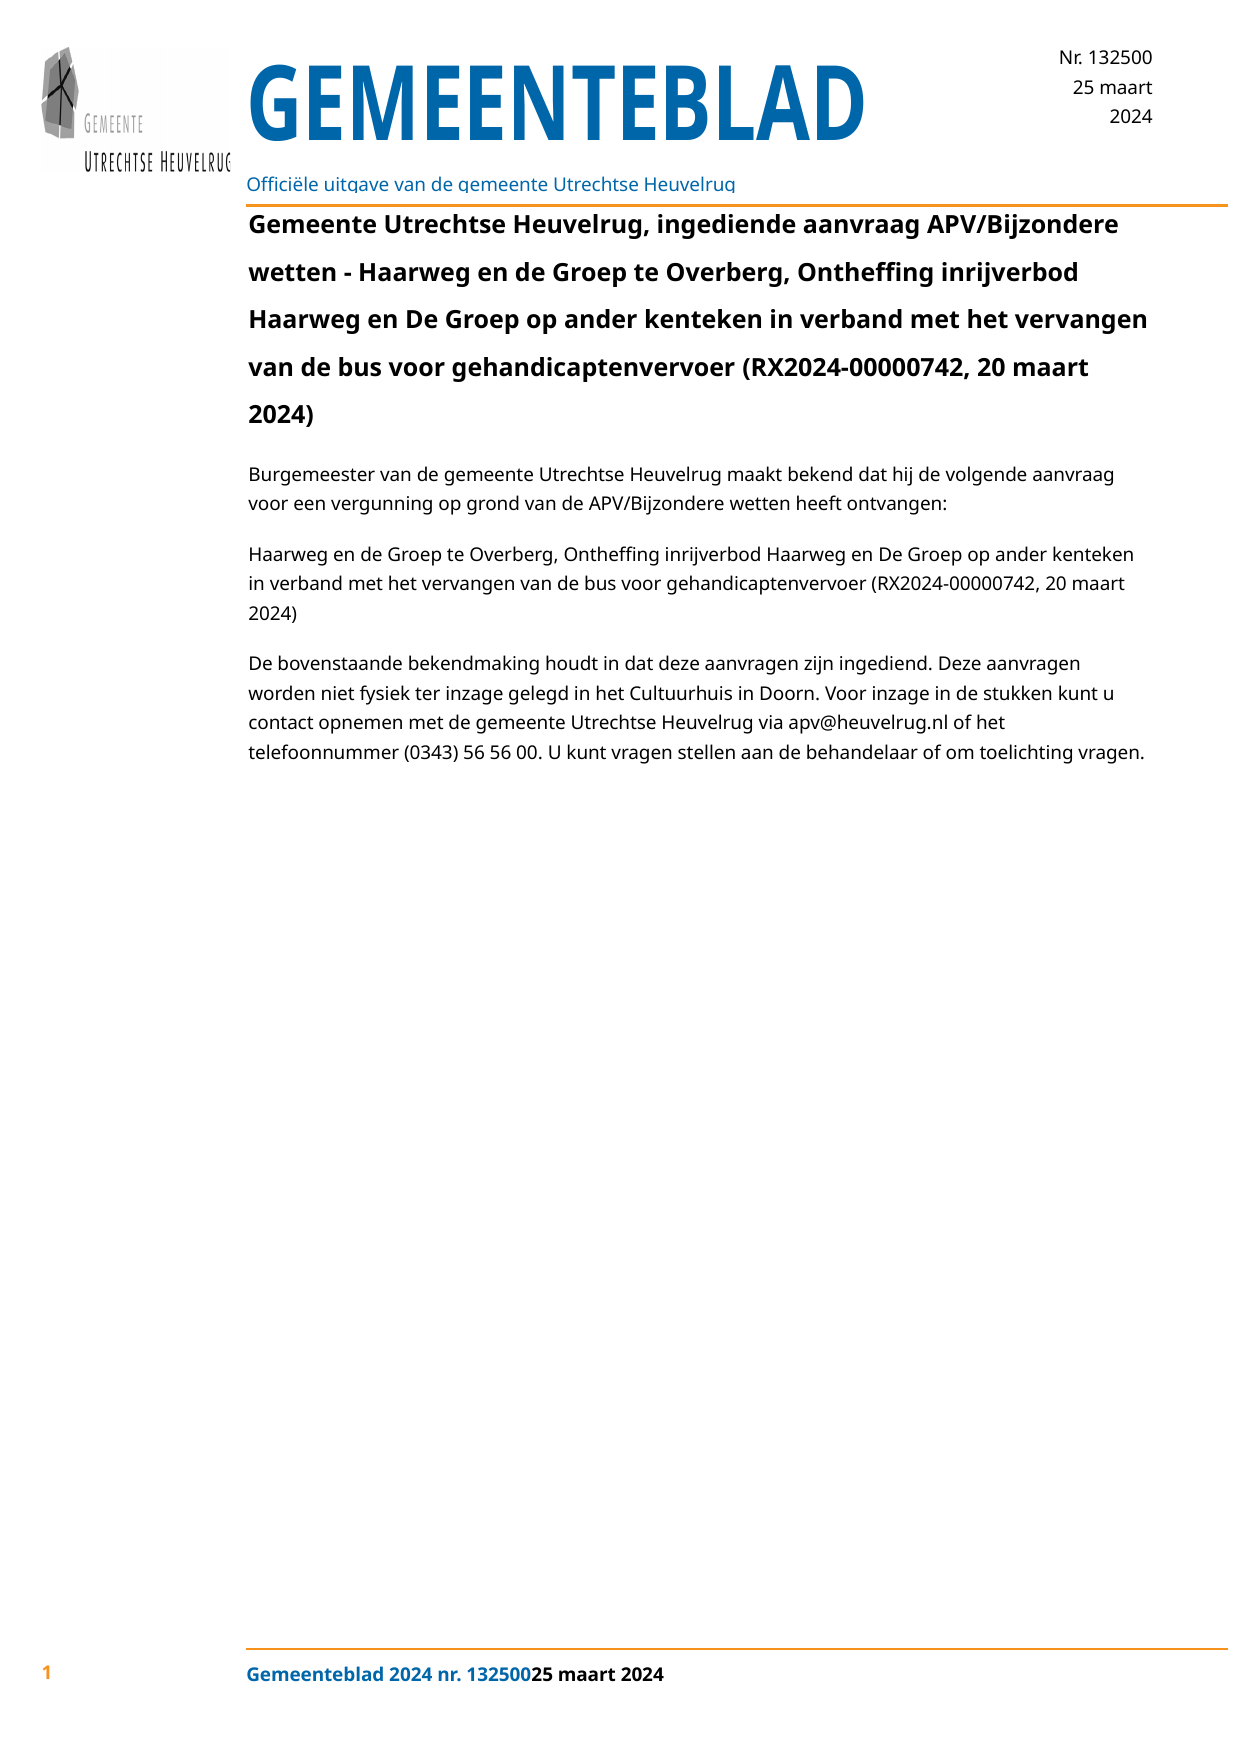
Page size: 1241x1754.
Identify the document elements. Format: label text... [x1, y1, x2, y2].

text De bovenstaande bekendmaking houdt in dat deze aanvragen zijn ingediend. Deze aanvragen worden niet fysiek ter inzage gelegd in het Cultuurhuis in Doorn. Voor inzage in de stukken kunt u contact opnemen met de gemeente Utrechtse Heuvelrug via apv@heuvelrug.nl of het telefoonnummer (0343) 56 56 00. U kunt vragen stellen aan de behandelaar of om toelichting vragen. [248, 650, 1152, 765]
text Gemeente Utrechtse Heuvelrug, ingediende aanvraag APV/Bijzondere wetten - Haarweg en de Groep te Overberg, Ontheffing inrijverbod Haarweg en De Groep op ander kenteken in verband met het vervangen van de bus voor gehandicaptenvervoer (RX2024-00000742, 20 maart 2024) [248, 207, 1152, 431]
text Haarweg en de Groep te Overberg, Ontheffing inrijverbod Haarweg en De Groep op ander kenteken in verband met het vervangen van de bus voor gehandicaptenvervoer (RX2024-00000742, 20 maart 2024) [248, 541, 1152, 626]
text Burgemeester van de gemeente Utrechtse Heuvelrug maakt bekend dat hij de volgende aanvraag voor een vergunning op grond van de APV/Bijzondere wetten heeft ontvangen: [248, 461, 1152, 516]
picture [41, 47, 231, 172]
